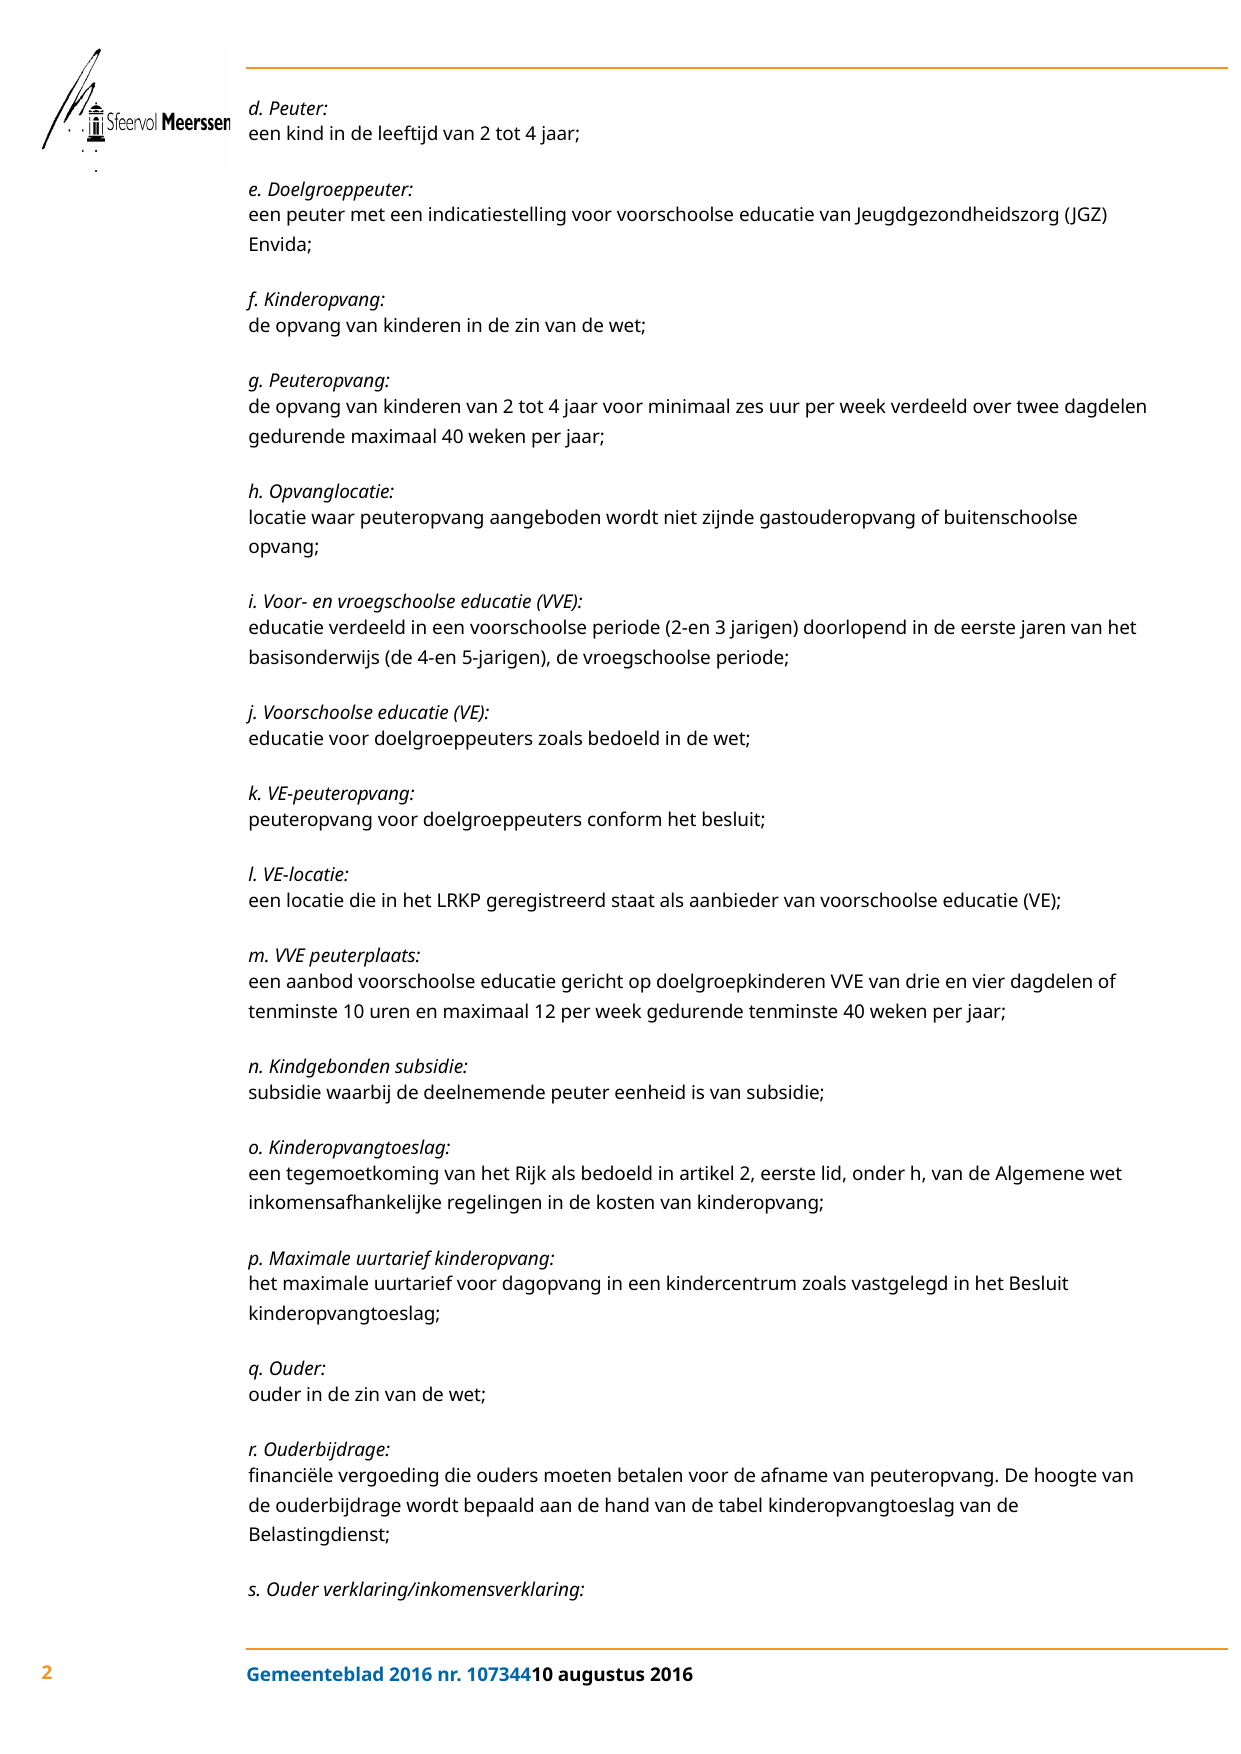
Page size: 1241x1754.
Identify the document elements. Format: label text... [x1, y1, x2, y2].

text e. Doelgroeppeuter: [248, 176, 1152, 202]
text educatie voor doelgroeppeuters zoals bedoeld in de wet; [248, 725, 1152, 751]
text h. Opvanglocatie: [248, 478, 1152, 504]
text educatie verdeeld in een voorschoolse periode (2-en 3 jarigen) doorlopend in de eerste jaren van het basisonderwijs (de 4-en 5-jarigen), de vroegschoolse periode; [248, 614, 1152, 670]
text k. VE-peuteropvang: [248, 780, 1152, 806]
text peuteropvang voor doelgroeppeuters conform het besluit; [248, 806, 1152, 832]
text n. Kindgebonden subsidie: [248, 1053, 1152, 1079]
text de opvang van kinderen in de zin van de wet; [248, 312, 1152, 338]
text financiële vergoeding die ouders moeten betalen voor de afname van peuteropvang. De hoogte van de ouderbijdrage wordt bepaald aan de hand van de tabel kinderopvangtoeslag van de Belastingdienst; [248, 1462, 1152, 1547]
text m. VVE peuterplaats: [248, 942, 1152, 968]
text i. Voor- en vroegschoolse educatie (VVE): [248, 589, 1152, 614]
text g. Peuteropvang: [248, 367, 1152, 393]
text r. Ouderbijdrage: [248, 1436, 1152, 1462]
text het maximale uurtarief voor dagopvang in een kindercentrum zoals vastgelegd in het Besluit kinderopvangtoeslag; [248, 1271, 1152, 1326]
text p. Maximale uurtarief kinderopvang: [248, 1245, 1152, 1271]
text s. Ouder verklaring/inkomensverklaring: [248, 1577, 1152, 1602]
text j. Voorschoolse educatie (VE): [248, 699, 1152, 725]
text een locatie die in het LRKP geregistreerd staat als aanbieder van voorschoolse educatie (VE); [248, 887, 1152, 913]
text ouder in de zin van de wet; [248, 1381, 1152, 1407]
text q. Ouder: [248, 1355, 1152, 1381]
text een peuter met een indicatiestelling voor voorschoolse educatie van Jeugdgezondheidszorg (JGZ) Envida; [248, 202, 1152, 257]
text de opvang van kinderen van 2 tot 4 jaar voor minimaal zes uur per week verdeeld over twee dagdelen gedurende maximaal 40 weken per jaar; [248, 393, 1152, 448]
text o. Kinderopvangtoeslag: [248, 1134, 1152, 1160]
text een tegemoetkoming van het Rijk als bedoeld in artikel 2, eerste lid, onder h, van de Algemene wet inkomensafhankelijke regelingen in de kosten van kinderopvang; [248, 1160, 1152, 1215]
text f. Kinderopvang: [248, 286, 1152, 312]
text subsidie waarbij de deelnemende peuter eenheid is van subsidie; [248, 1079, 1152, 1104]
text l. VE-locatie: [248, 861, 1152, 887]
text d. Peuter: [248, 95, 1152, 121]
text locatie waar peuteropvang aangeboden wordt niet zijnde gastouderopvang of buitenschoolse opvang; [248, 504, 1152, 559]
text een kind in de leeftijd van 2 tot 4 jaar; [248, 121, 1152, 146]
picture [41, 47, 231, 172]
text een aanbod voorschoolse educatie gericht op doelgroepkinderen VVE van drie en vier dagdelen of tenminste 10 uren en maximaal 12 per week gedurende tenminste 40 weken per jaar; [248, 968, 1152, 1023]
